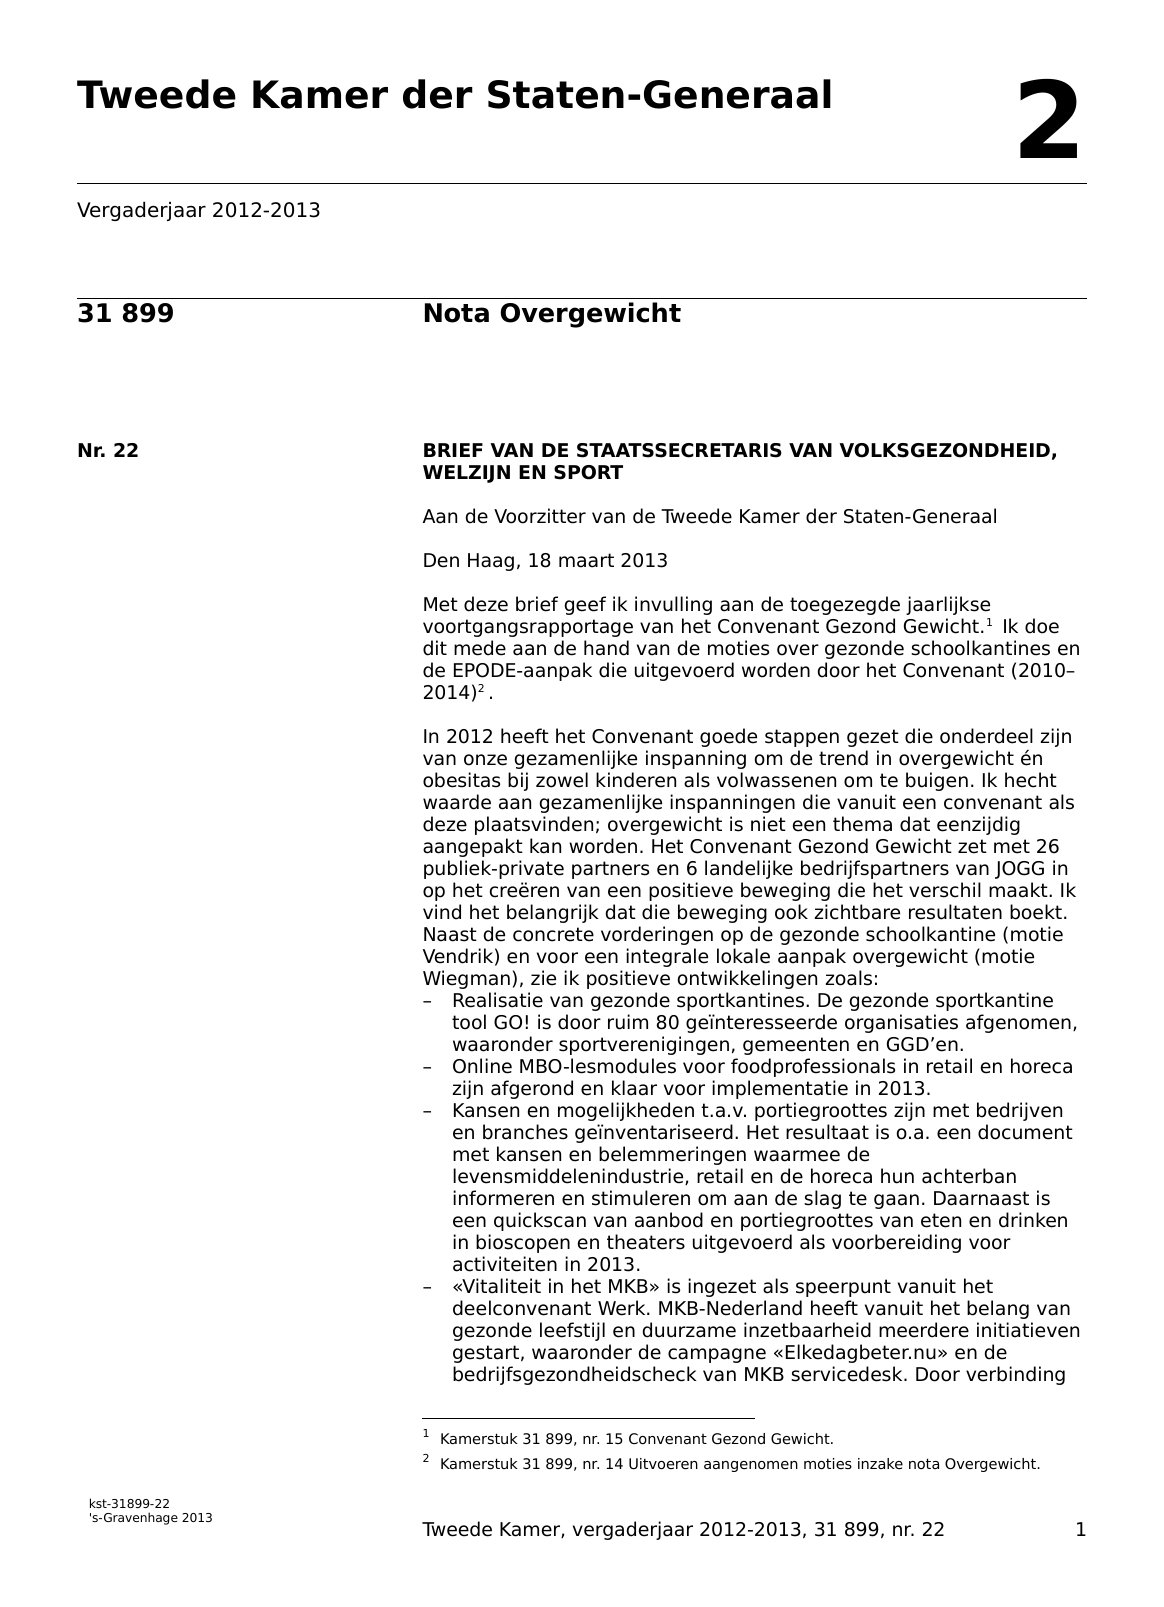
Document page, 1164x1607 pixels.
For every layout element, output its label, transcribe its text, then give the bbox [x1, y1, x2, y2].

subtitle Nr. 22 BRIEF VAN DE STAATSSECRETARIS VAN VOLKSGEZONDHEID, WELZIJN EN SPORT [77, 440, 1087, 484]
text – Kansen en mogelijkheden t.a.v. portiegroottes zijn met bedrijven en branches geïnventariseerd. Het resultaat is o.a. een document met kansen en belemmeringen waarmee de levensmiddelenindustrie, retail en de horeca hun achterban informeren en stimuleren om aan de slag te gaan. Daarnaast is een quickscan van aanbod en portiegroottes van eten en drinken in bioscopen en theaters uitgevoerd als voorbereiding voor activiteiten in 2013. [422, 1100, 1087, 1276]
text – «Vitaliteit in het MKB» is ingezet als speerpunt vanuit het deelconvenant Werk. MKB-Nederland heeft vanuit het belang van gezonde leefstijl en duurzame inzetbaarheid meerdere initiatieven gestart, waaronder de campagne «Elkedagbeter.nu» en de bedrijfsgezondheidscheck van MKB servicedesk. Door verbinding [422, 1276, 1087, 1386]
table_header Tweede Kamer der Staten-Generaal [77, 59, 886, 183]
text Met deze brief geef ik invulling aan de toegezegde jaarlijkse voortgangsrapportage van het Convenant Gezond Gewicht. Ik doe dit mede aan de hand van de moties over gezonde schoolkantines en de EPODE-aanpak die uitgevoerd worden door het Convenant (2010–2014). [422, 594, 1087, 704]
text Kamerstuk 31 899, nr. 15 Convenant Gezond Gewicht. [422, 1427, 1087, 1449]
text Aan de Voorzitter van de Tweede Kamer der Staten-Generaal [422, 506, 1087, 528]
text – Online MBO-lesmodules voor foodprofessionals in retail en horeca zijn afgerond en klaar voor implementatie in 2013. [422, 1056, 1087, 1100]
table_header 2 [886, 59, 1087, 183]
text 's-Gravenhage 2013 [88, 1511, 323, 1525]
text Kamerstuk 31 899, nr. 14 Uitvoeren aangenomen moties inzake nota Overgewicht. [422, 1452, 1087, 1474]
text Den Haag, 18 maart 2013 [422, 550, 1087, 572]
text In 2012 heeft het Convenant goede stappen gezet die onderdeel zijn van onze gezamenlijke inspanning om de trend in overgewicht én obesitas bij zowel kinderen als volwassenen om te buigen. Ik hecht waarde aan gezamenlijke inspanningen die vanuit een convenant als deze plaatsvinden; overgewicht is niet een thema dat eenzijdig aangepakt kan worden. Het Convenant Gezond Gewicht zet met 26 publiek-private partners en 6 landelijke bedrijfspartners van JOGG in op het creëren van een positieve beweging die het verschil maakt. Ik vind het belangrijk dat die beweging ook zichtbare resultaten boekt. Naast de concrete vorderingen op de gezonde schoolkantine (motie Vendrik) en voor een integrale lokale aanpak overgewicht (motie Wiegman), zie ik positieve ontwikkelingen zoals: [422, 726, 1087, 990]
subtitle 31 899 Nota Overgewicht [77, 299, 1087, 329]
table_cell Vergaderjaar 2012-2013 [77, 184, 1087, 298]
text kst-31899-22 [88, 1497, 323, 1511]
text – Realisatie van gezonde sportkantines. De gezonde sportkantine tool GO! is door ruim 80 geïnteresseerde organisaties afgenomen, waaronder sportverenigingen, gemeenten en GGD’en. [422, 990, 1087, 1056]
